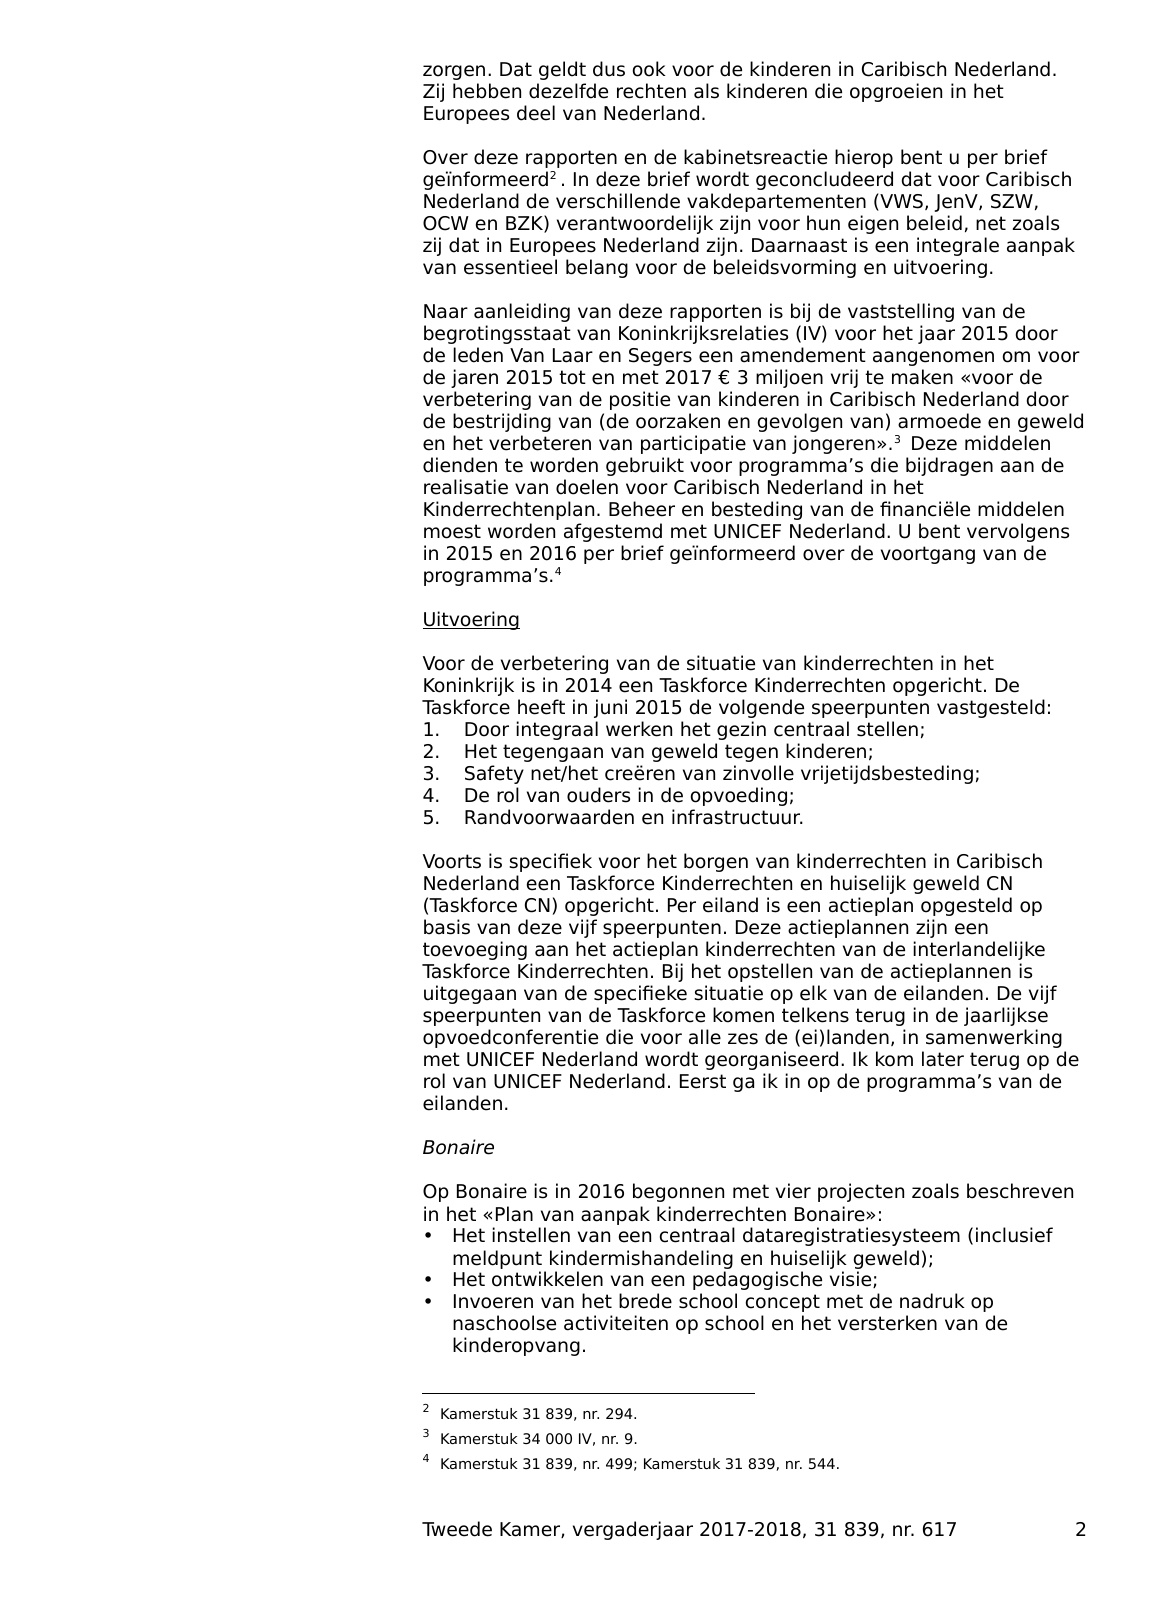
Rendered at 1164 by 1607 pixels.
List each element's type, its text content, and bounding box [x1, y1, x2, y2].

text 1. Door integraal werken het gezin centraal stellen; [422, 719, 1087, 741]
text • Het ontwikkelen van een pedagogische visie; [422, 1269, 1087, 1291]
subtitle Uitvoering [422, 609, 1087, 631]
text Voorts is specifiek voor het borgen van kinderrechten in Caribisch Nederland een Taskforce Kinderrechten en huiselijk geweld CN (Taskforce CN) opgericht. Per eiland is een actieplan opgesteld op basis van deze vijf speerpunten. Deze actieplannen zijn een toevoeging aan het actieplan kinderrechten van de interlandelijke Taskforce Kinderrechten. Bij het opstellen van de actieplannen is uitgegaan van de specifieke situatie op elk van de eilanden. De vijf speerpunten van de Taskforce komen telkens terug in de jaarlijkse opvoedconferentie die voor alle zes de (ei)landen, in samenwerking met UNICEF Nederland wordt georganiseerd. Ik kom later terug op de rol van UNICEF Nederland. Eerst ga ik in op de programma’s van de eilanden. [422, 851, 1087, 1115]
text 3. Safety net/het creëren van zinvolle vrijetijdsbesteding; [422, 763, 1087, 785]
text Op Bonaire is in 2016 begonnen met vier projecten zoals beschreven in het «Plan van aanpak kinderrechten Bonaire»: [422, 1181, 1087, 1225]
text 2. Het tegengaan van geweld tegen kinderen; [422, 741, 1087, 763]
text • Het instellen van een centraal dataregistratiesysteem (inclusief meldpunt kindermishandeling en huiselijk geweld); [422, 1225, 1087, 1269]
text zorgen. Dat geldt dus ook voor de kinderen in Caribisch Nederland. Zij hebben dezelfde rechten als kinderen die opgroeien in het Europees deel van Nederland. [422, 59, 1087, 125]
text Kamerstuk 31 839, nr. 499; Kamerstuk 31 839, nr. 544. [422, 1452, 1087, 1474]
text Kamerstuk 31 839, nr. 294. [422, 1402, 1087, 1424]
text 4. De rol van ouders in de opvoeding; [422, 785, 1087, 807]
text Kamerstuk 34 000 IV, nr. 9. [422, 1427, 1087, 1449]
subtitle Bonaire [422, 1137, 1087, 1159]
text Voor de verbetering van de situatie van kinderrechten in het Koninkrijk is in 2014 een Taskforce Kinderrechten opgericht. De Taskforce heeft in juni 2015 de volgende speerpunten vastgesteld: [422, 653, 1087, 719]
text Over deze rapporten en de kabinetsreactie hierop bent u per brief geïnformeerd. In deze brief wordt geconcludeerd dat voor Caribisch Nederland de verschillende vakdepartementen (VWS, JenV, SZW, OCW en BZK) verantwoordelijk zijn voor hun eigen beleid, net zoals zij dat in Europees Nederland zijn. Daarnaast is een integrale aanpak van essentieel belang voor de beleidsvorming en uitvoering. [422, 147, 1087, 279]
text 5. Randvoorwaarden en infrastructuur. [422, 807, 1087, 829]
text • Invoeren van het brede school concept met de nadruk op naschoolse activiteiten op school en het versterken van de kinderopvang. [422, 1291, 1087, 1357]
text Naar aanleiding van deze rapporten is bij de vaststelling van de begrotingsstaat van Koninkrijksrelaties (IV) voor het jaar 2015 door de leden Van Laar en Segers een amendement aangenomen om voor de jaren 2015 tot en met 2017 € 3 miljoen vrij te maken «voor de verbetering van de positie van kinderen in Caribisch Nederland door de bestrijding van (de oorzaken en gevolgen van) armoede en geweld en het verbeteren van participatie van jongeren». Deze middelen dienden te worden gebruikt voor programma’s die bijdragen aan de realisatie van doelen voor Caribisch Nederland in het Kinderrechtenplan. Beheer en besteding van de financiële middelen moest worden afgestemd met UNICEF Nederland. U bent vervolgens in 2015 en 2016 per brief geïnformeerd over de voortgang van de programma’s. [422, 301, 1087, 587]
